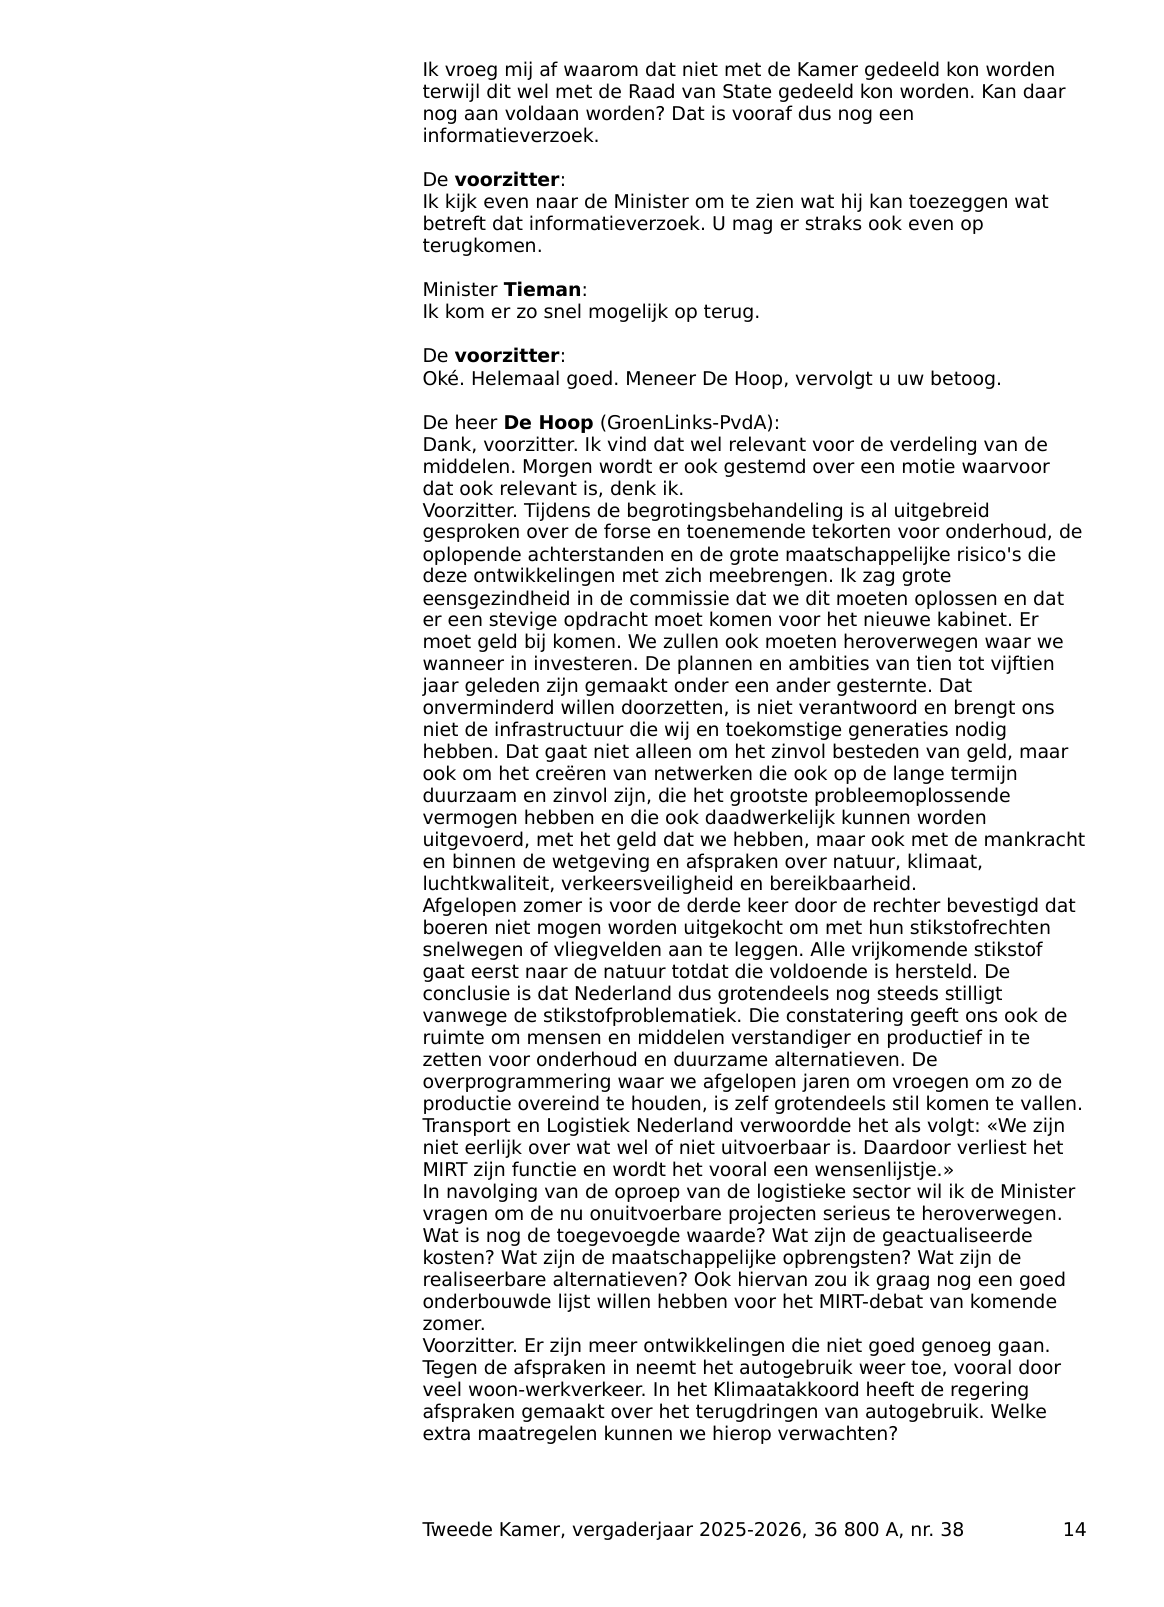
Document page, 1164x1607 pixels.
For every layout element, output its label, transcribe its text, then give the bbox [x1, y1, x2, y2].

text De heer De Hoop (GroenLinks-PvdA): [422, 412, 1087, 433]
text Afgelopen zomer is voor de derde keer door de rechter bevestigd dat boeren niet mogen worden uitgekocht om met hun stikstofrechten snelwegen of vliegvelden aan te leggen. Alle vrijkomende stikstof gaat eerst naar de natuur totdat die voldoende is hersteld. De conclusie is dat Nederland dus grotendeels nog steeds stilligt vanwege de stikstofproblematiek. Die constatering geeft ons ook de ruimte om mensen en middelen verstandiger en productief in te zetten voor onderhoud en duurzame alternatieven. De overprogrammering waar we afgelopen jaren om vroegen om zo de productie overeind te houden, is zelf grotendeels stil komen te vallen. Transport en Logistiek Nederland verwoordde het als volgt: «We zijn niet eerlijk over wat wel of niet uitvoerbaar is. Daardoor verliest het MIRT zijn functie en wordt het vooral een wensenlijstje.» [422, 895, 1087, 1181]
text In navolging van de oproep van de logistieke sector wil ik de Minister vragen om de nu onuitvoerbare projecten serieus te heroverwegen. Wat is nog de toegevoegde waarde? Wat zijn de geactualiseerde kosten? Wat zijn de maatschappelijke opbrengsten? Wat zijn de realiseerbare alternatieven? Ook hiervan zou ik graag nog een goed onderbouwde lijst willen hebben voor het MIRT-debat van komende zomer. [422, 1181, 1087, 1335]
text Voorzitter. Tijdens de begrotingsbehandeling is al uitgebreid gesproken over de forse en toenemende tekorten voor onderhoud, de oplopende achterstanden en de grote maatschappelijke risico's die deze ontwikkelingen met zich meebrengen. Ik zag grote eensgezindheid in de commissie dat we dit moeten oplossen en dat er een stevige opdracht moet komen voor het nieuwe kabinet. Er moet geld bij komen. We zullen ook moeten heroverwegen waar we wanneer in investeren. De plannen en ambities van tien tot vijftien jaar geleden zijn gemaakt onder een ander gesternte. Dat onverminderd willen doorzetten, is niet verantwoord en brengt ons niet de infrastructuur die wij en toekomstige generaties nodig hebben. Dat gaat niet alleen om het zinvol besteden van geld, maar ook om het creëren van netwerken die ook op de lange termijn duurzaam en zinvol zijn, die het grootste probleemoplossende vermogen hebben en die ook daadwerkelijk kunnen worden uitgevoerd, met het geld dat we hebben, maar ook met de mankracht en binnen de wetgeving en afspraken over natuur, klimaat, luchtkwaliteit, verkeersveiligheid en bereikbaarheid. [422, 499, 1087, 895]
text Ik vroeg mij af waarom dat niet met de Kamer gedeeld kon worden terwijl dit wel met de Raad van State gedeeld kon worden. Kan daar nog aan voldaan worden? Dat is vooraf dus nog een informatieverzoek. [422, 59, 1087, 147]
text De voorzitter: [422, 345, 1087, 367]
text Voorzitter. Er zijn meer ontwikkelingen die niet goed genoeg gaan. Tegen de afspraken in neemt het autogebruik weer toe, vooral door veel woon-werkverkeer. In het Klimaatakkoord heeft de regering afspraken gemaakt over het terugdringen van autogebruik. Welke extra maatregelen kunnen we hierop verwachten? [422, 1335, 1087, 1444]
text Minister Tieman: [422, 279, 1087, 301]
text Ik kijk even naar de Minister om te zien wat hij kan toezeggen wat betreft dat informatieverzoek. U mag er straks ook even op terugkomen. [422, 191, 1087, 257]
text Ik kom er zo snel mogelijk op terug. [422, 301, 1087, 323]
text Oké. Helemaal goed. Meneer De Hoop, vervolgt u uw betoog. [422, 367, 1087, 389]
text De voorzitter: [422, 169, 1087, 191]
text Dank, voorzitter. Ik vind dat wel relevant voor de verdeling van de middelen. Morgen wordt er ook gestemd over een motie waarvoor dat ook relevant is, denk ik. [422, 433, 1087, 499]
